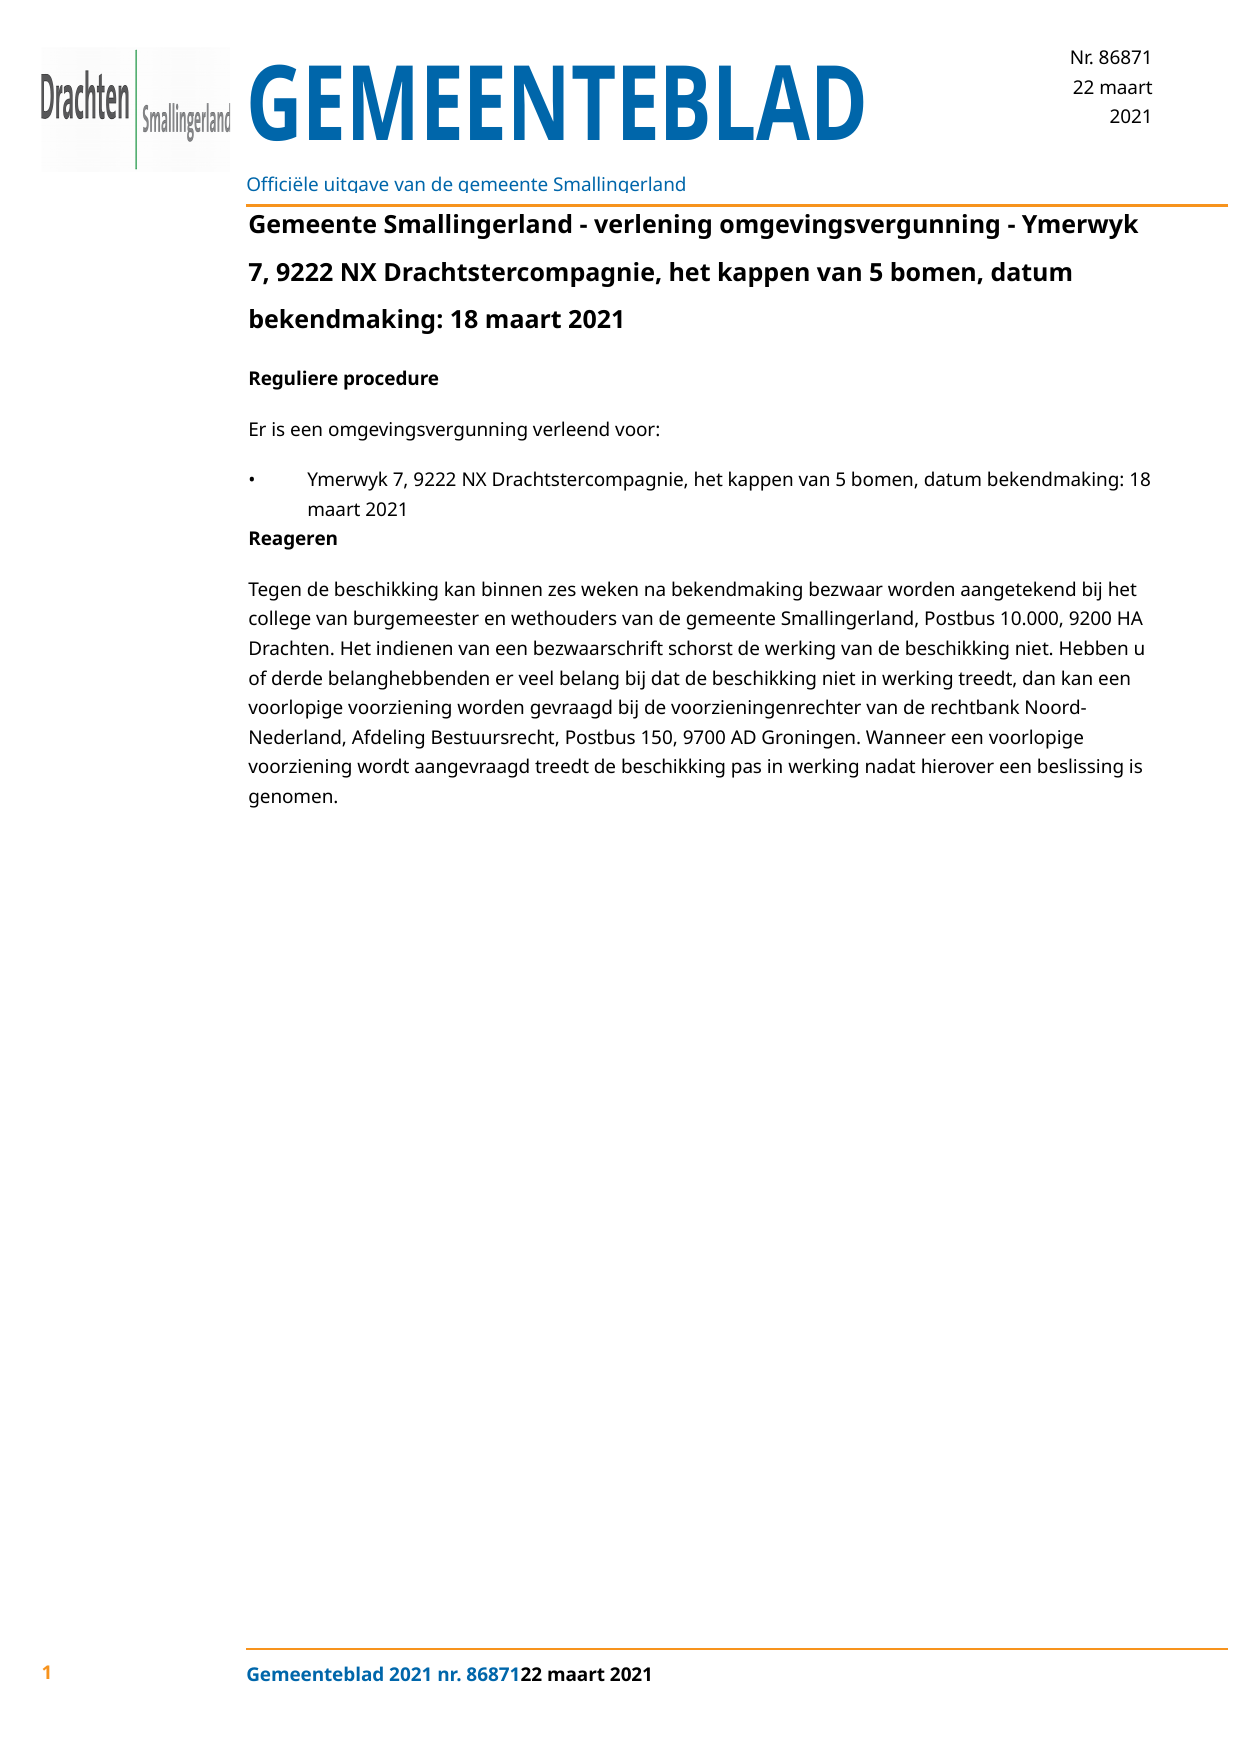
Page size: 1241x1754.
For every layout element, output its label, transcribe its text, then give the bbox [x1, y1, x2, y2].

picture [41, 47, 231, 172]
text Er is een omgevingsvergunning verleend voor: [248, 416, 1152, 442]
text Tegen de beschikking kan binnen zes weken na bekendmaking bezwaar worden aangetekend bij het college van burgemeester en wethouders van de gemeente Smallingerland, Postbus 10.000, 9200 HA Drachten. Het indienen van een bezwaarschrift schorst de werking van de beschikking niet. Hebben u of derde belanghebbenden er veel belang bij dat de beschikking niet in werking treedt, dan kan een voorlopige voorziening worden gevraagd bij de voorzieningenrechter van de rechtbank Noord-Nederland, Afdeling Bestuursrecht, Postbus 150, 9700 AD Groningen. Wanneer een voorlopige voorziening wordt aangevraagd treedt de beschikking pas in werking nadat hierover een beslissing is genomen. [248, 576, 1152, 809]
text Reguliere procedure [248, 366, 1152, 391]
text Gemeente Smallingerland - verlening omgevingsvergunning - Ymerwyk 7, 9222 NX Drachtstercompagnie, het kappen van 5 bomen, datum bekendmaking: 18 maart 2021 [248, 207, 1152, 336]
text Reageren [248, 526, 1152, 551]
list Ymerwyk 7, 9222 NX Drachtstercompagnie, het kappen van 5 bomen, datum bekendmaking: 18 maart 2021 [248, 466, 1152, 522]
